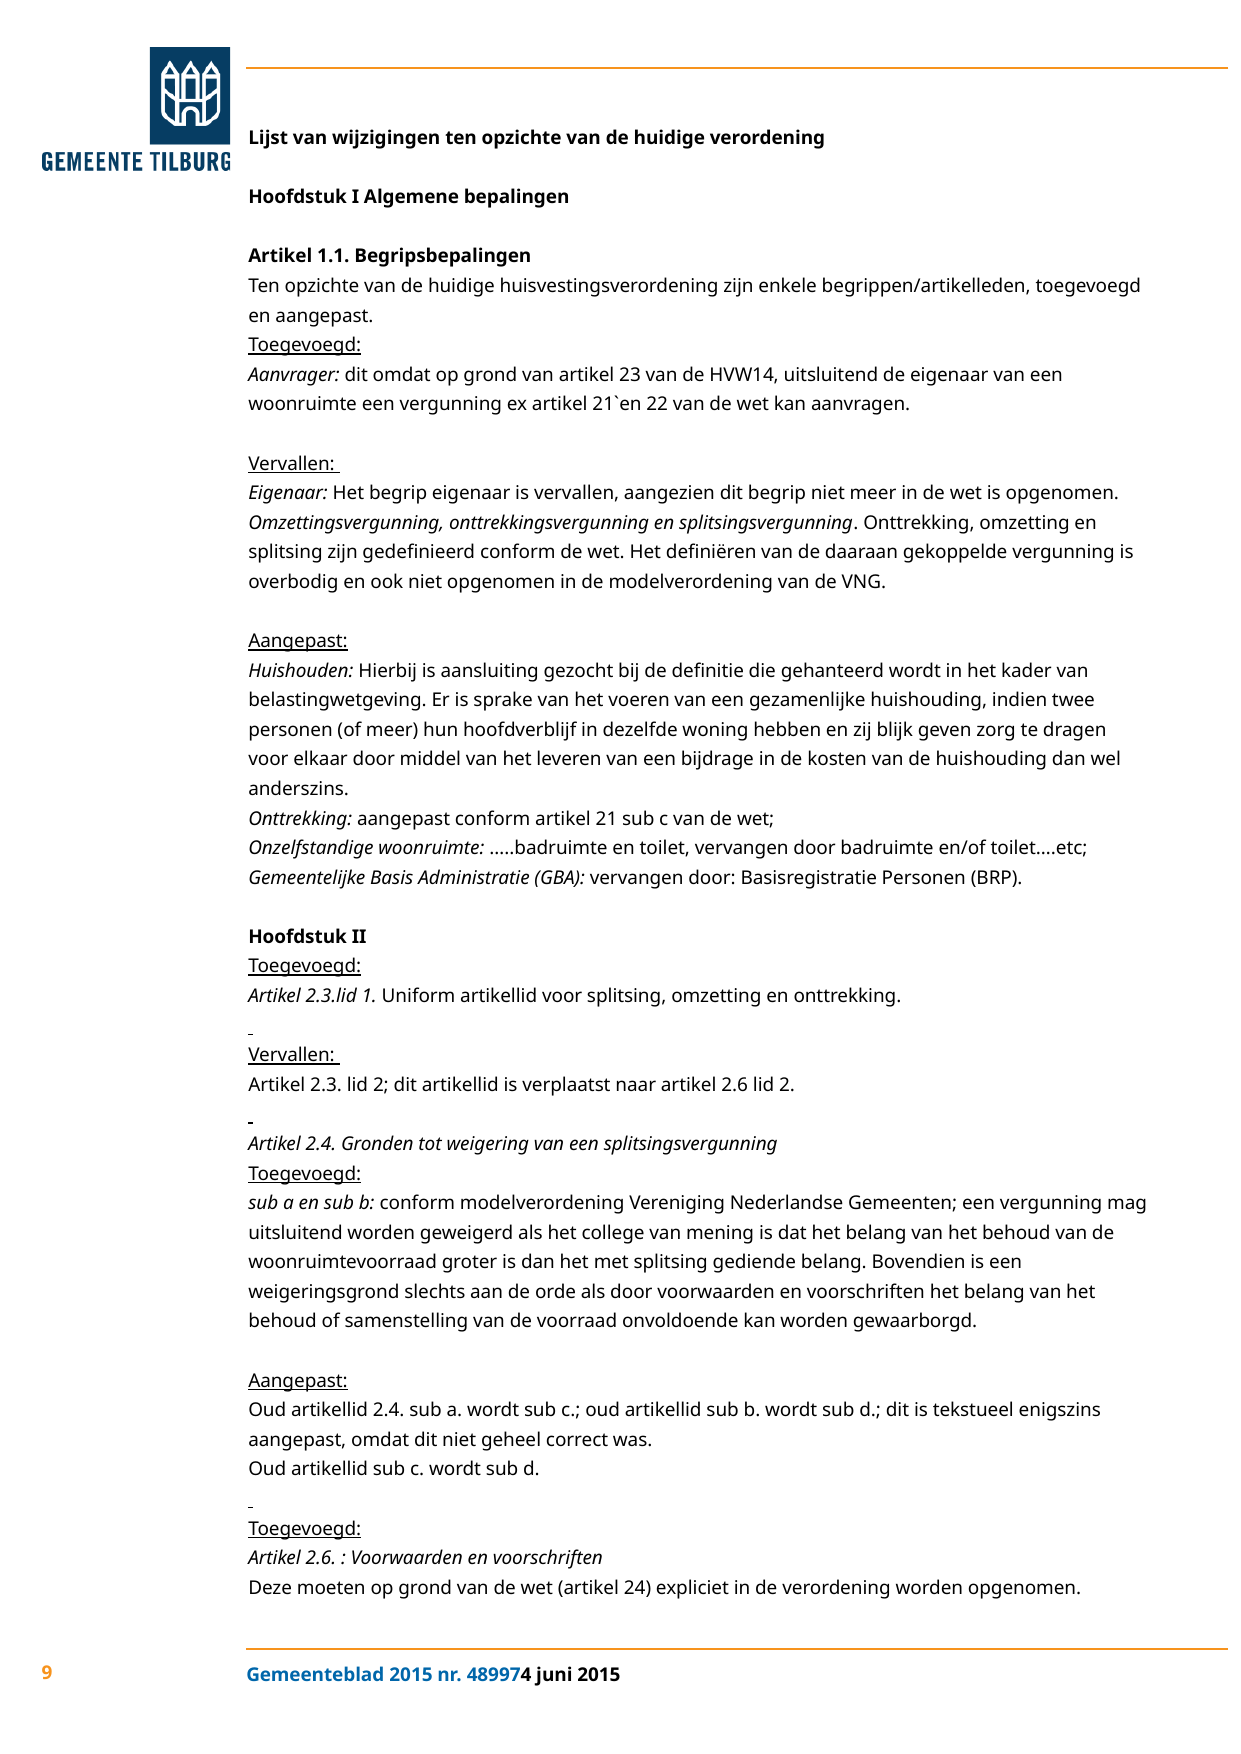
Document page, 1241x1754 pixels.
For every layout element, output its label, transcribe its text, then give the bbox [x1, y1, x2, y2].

picture [41, 47, 231, 172]
text Artikel 2.4. Gronden tot weigering van een splitsingsvergunning [248, 1130, 1152, 1156]
text Lijst van wijzigingen ten opzichte van de huidige verordening [248, 124, 1152, 150]
text Toegevoegd: [248, 1160, 1152, 1186]
text Toegevoegd: [248, 331, 1152, 357]
text Aangepast: [248, 1367, 1152, 1393]
text Oud artikellid sub c. wordt sub d. [248, 1456, 1152, 1481]
text Eigenaar: Het begrip eigenaar is vervallen, aangezien dit begrip niet meer in de wet is opgenomen. [248, 479, 1152, 505]
text Oud artikellid 2.4. sub a. wordt sub c.; oud artikellid sub b. wordt sub d.; dit is tekstueel enigszins aangepast, omdat dit niet geheel correct was. [248, 1396, 1152, 1452]
text Deze moeten op grond van de wet (artikel 24) expliciet in de verordening worden opgenomen. [248, 1574, 1152, 1600]
text Aanvrager: dit omdat op grond van artikel 23 van de HVW14, uitsluitend de eigenaar van een woonruimte een vergunning ex artikel 21`en 22 van de wet kan aanvragen. [248, 361, 1152, 416]
text Gemeentelijke Basis Administratie (GBA): vervangen door: Basisregistratie Personen (BRP). [248, 864, 1152, 890]
text Artikel 2.3.lid 1. Uniform artikellid voor splitsing, omzetting en onttrekking. [248, 982, 1152, 1008]
text Aangepast: [248, 627, 1152, 653]
text Huishouden: Hierbij is aansluiting gezocht bij de definitie die gehanteerd wordt in het kader van belastingwetgeving. Er is sprake van het voeren van een gezamenlijke huishouding, indien twee personen (of meer) hun hoofdverblijf in dezelfde woning hebben en zij blijk geven zorg te dragen voor elkaar door middel van het leveren van een bijdrage in de kosten van de huishouding dan wel anderszins. [248, 657, 1152, 801]
text Artikel 2.3. lid 2; dit artikellid is verplaatst naar artikel 2.6 lid 2. [248, 1071, 1152, 1097]
text Toegevoegd: [248, 953, 1152, 978]
text Artikel 1.1. Begripsbepalingen [248, 243, 1152, 268]
text Onzelfstandige woonruimte: …..badruimte en toilet, vervangen door badruimte en/of toilet….etc; [248, 834, 1152, 860]
text Toegevoegd: [248, 1515, 1152, 1541]
text sub a en sub b: conform modelverordening Vereniging Nederlandse Gemeenten; een vergunning mag uitsluitend worden geweigerd als het college van mening is dat het belang van het behoud van de woonruimtevoorraad groter is dan het met splitsing gediende belang. Bovendien is een weigeringsgrond slechts aan de orde als door voorwaarden en voorschriften het belang van het behoud of samenstelling van de voorraad onvoldoende kan worden gewaarborgd. [248, 1189, 1152, 1333]
text Ten opzichte van de huidige huisvestingsverordening zijn enkele begrippen/artikelleden, toegevoegd en aangepast. [248, 272, 1152, 328]
text Vervallen: [248, 1041, 1152, 1067]
text Artikel 2.6. : Voorwaarden en voorschriften [248, 1544, 1152, 1570]
text Vervallen: [248, 450, 1152, 476]
text Hoofdstuk I Algemene bepalingen [248, 183, 1152, 209]
text Onttrekking: aangepast conform artikel 21 sub c van de wet; [248, 805, 1152, 831]
text Hoofdstuk II [248, 923, 1152, 949]
text Omzettingsvergunning, onttrekkingsvergunning en splitsingsvergunning. Onttrekking, omzetting en splitsing zijn gedefinieerd conform de wet. Het definiëren van de daaraan gekoppelde vergunning is overbodig en ook niet opgenomen in de modelverordening van de VNG. [248, 509, 1152, 594]
